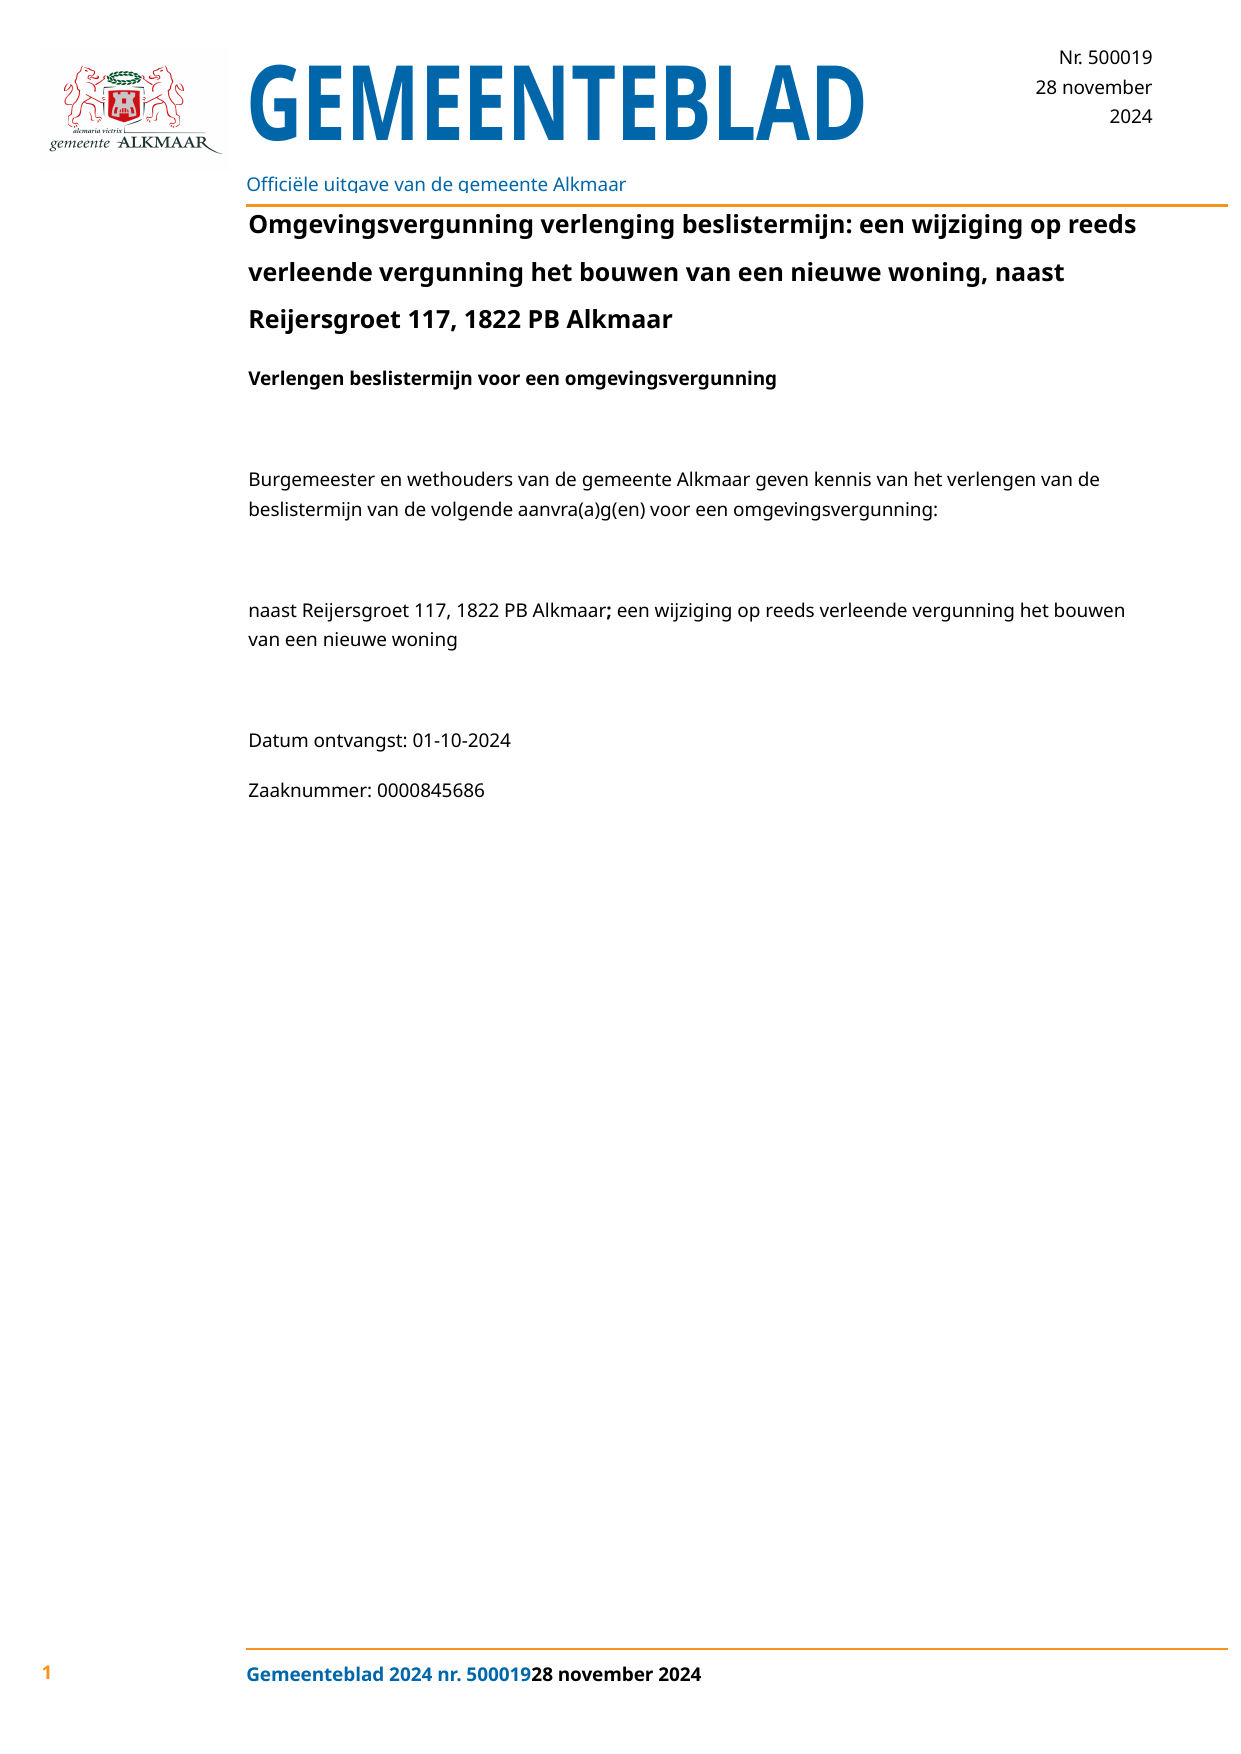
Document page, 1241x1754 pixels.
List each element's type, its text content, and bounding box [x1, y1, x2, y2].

text Burgemeester en wethouders van de gemeente Alkmaar geven kennis van het verlengen van de beslistermijn van de volgende aanvra(a)g(en) voor een omgevingsvergunning: [248, 466, 1152, 522]
text Verlengen beslistermijn voor een omgevingsvergunning [248, 366, 1152, 391]
text Omgevingsvergunning verlenging beslistermijn: een wijziging op reeds verleende vergunning het bouwen van een nieuwe woning, naast Reijersgroet 117, 1822 PB Alkmaar [248, 207, 1152, 336]
text naast Reijersgroet 117, 1822 PB Alkmaar; een wijziging op reeds verleende vergunning het bouwen van een nieuwe woning [248, 597, 1152, 652]
text Zaaknummer: 0000845686 [248, 778, 1152, 803]
picture [41, 47, 231, 172]
text Datum ontvangst: 01-10-2024 [248, 727, 1152, 753]
